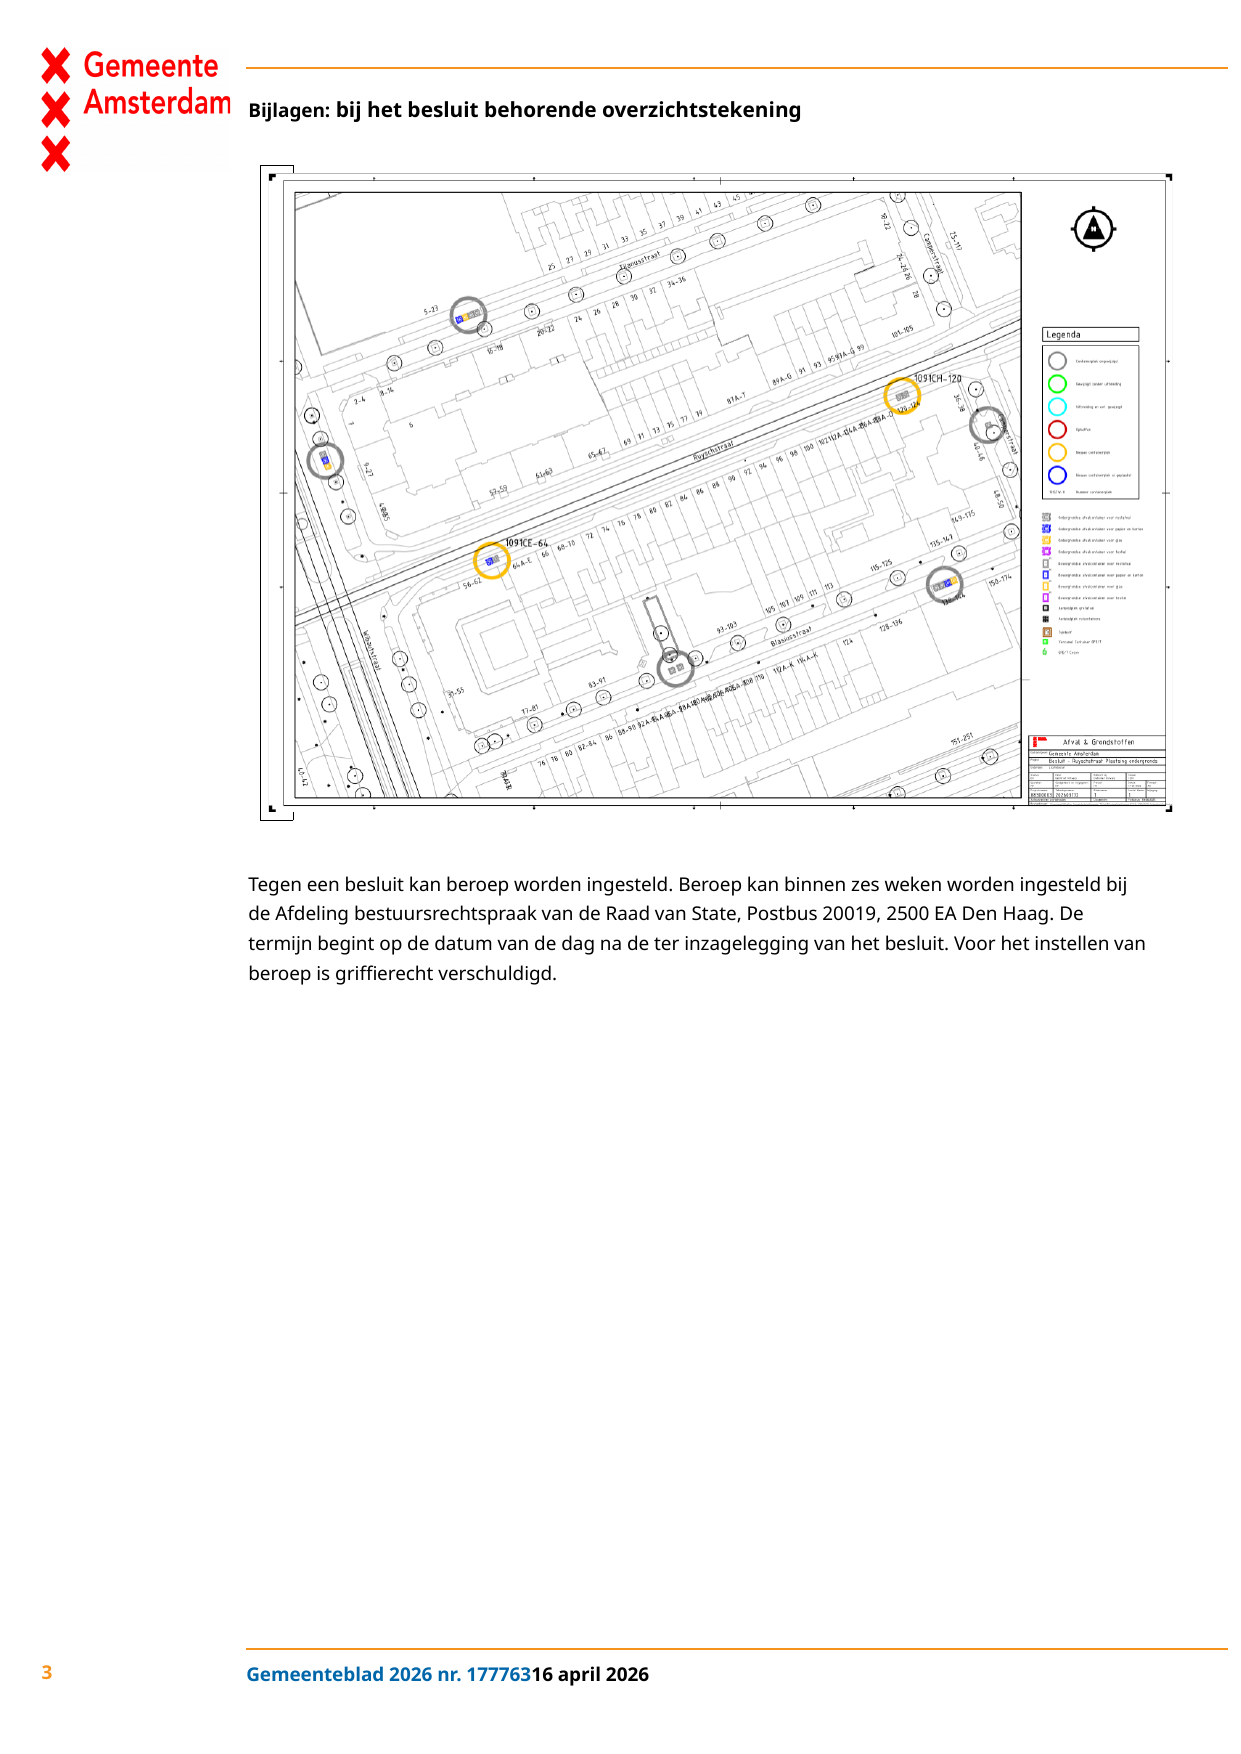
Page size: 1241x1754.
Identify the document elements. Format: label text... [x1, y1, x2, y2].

picture [268, 173, 1173, 812]
picture [41, 47, 231, 172]
text Tegen een besluit kan beroep worden ingesteld. Beroep kan binnen zes weken worden ingesteld bij de Afdeling bestuursrechtspraak van de Raad van State, Postbus 20019, 2500 EA Den Haag. De termijn begint op de datum van de dag na de ter inzagelegging van het besluit. Voor het instellen van beroep is griffierecht verschuldigd. [248, 871, 1152, 986]
text Bijlagen: bij het besluit behorende overzichtstekening [248, 95, 1152, 123]
